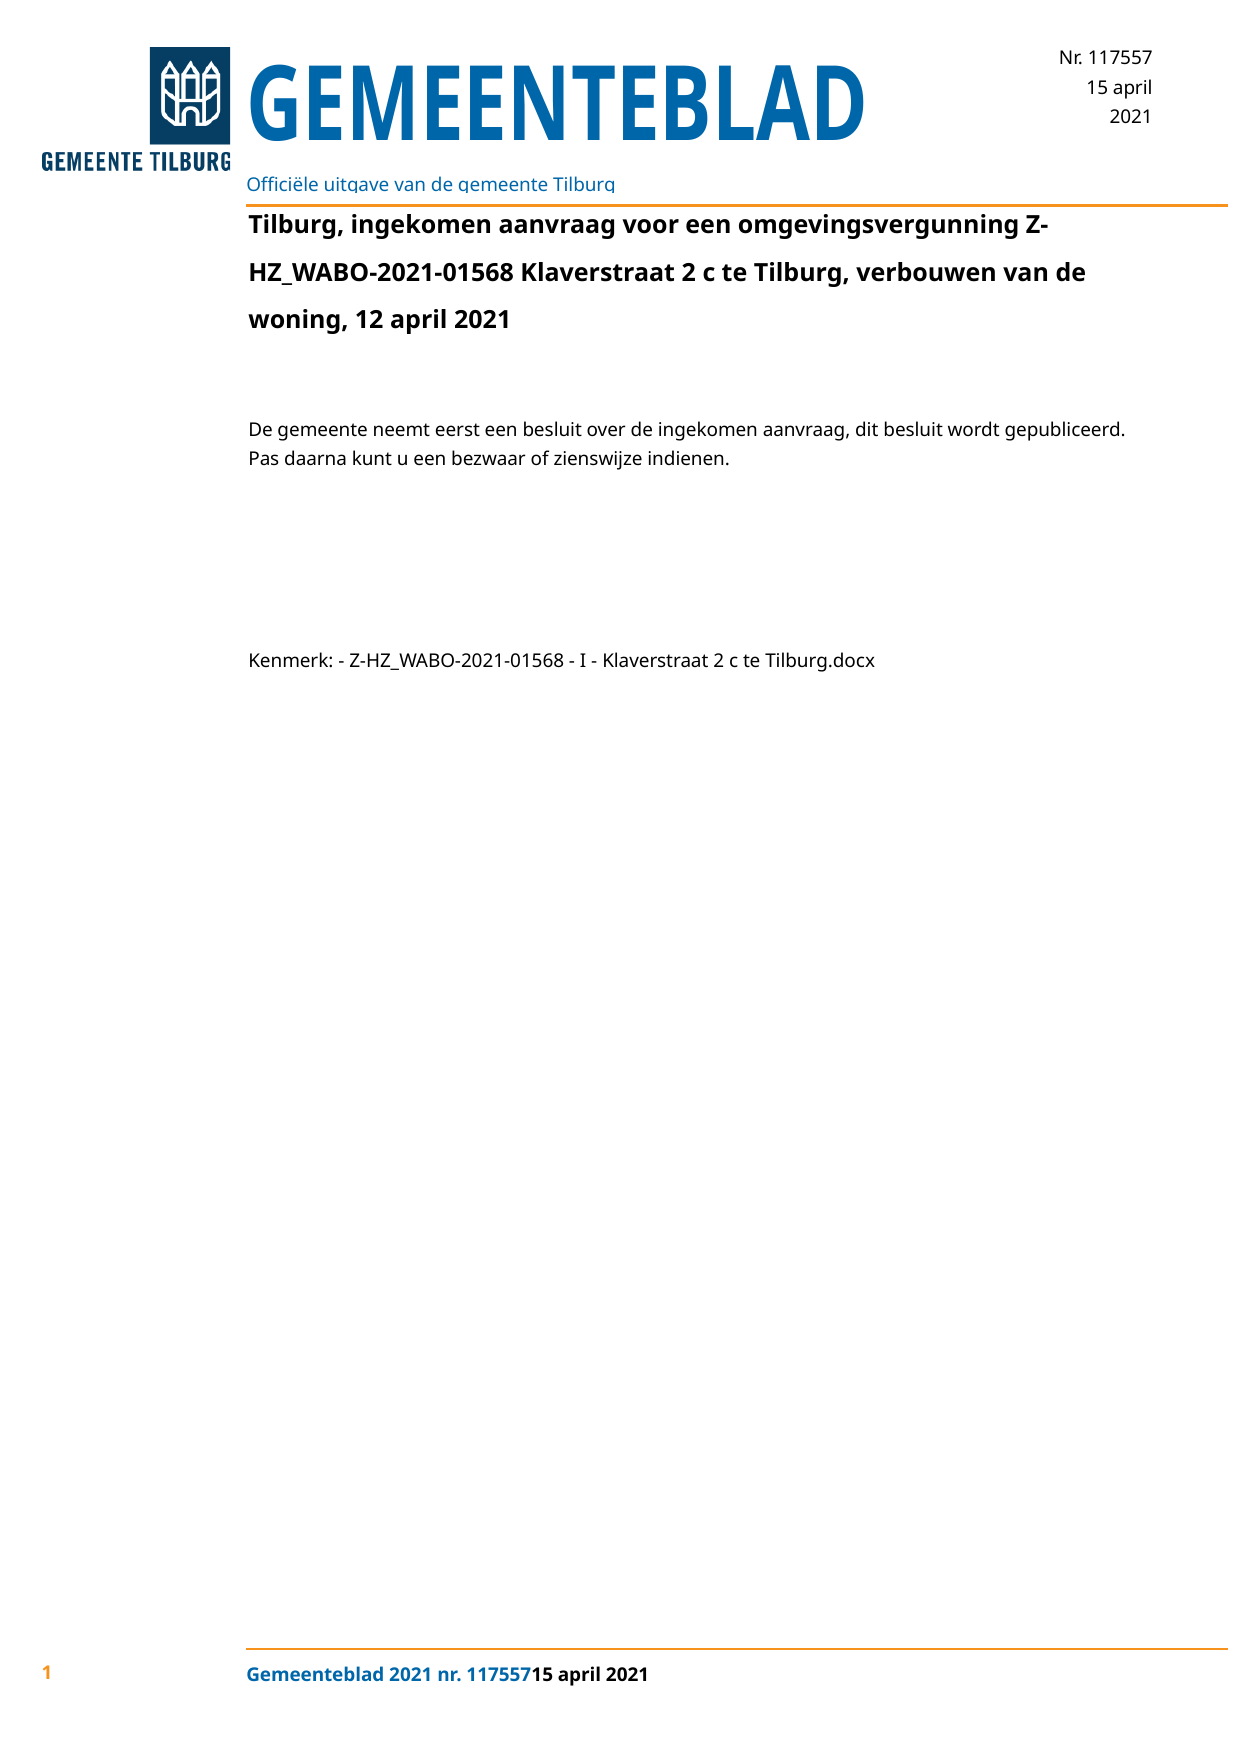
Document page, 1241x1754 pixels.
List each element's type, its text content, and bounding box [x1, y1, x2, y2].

picture [41, 47, 231, 172]
text De gemeente neemt eerst een besluit over de ingekomen aanvraag, dit besluit wordt gepubliceerd. Pas daarna kunt u een bezwaar of zienswijze indienen. [248, 416, 1152, 471]
text Tilburg, ingekomen aanvraag voor een omgevingsvergunning Z-HZ_WABO-2021-01568 Klaverstraat 2 c te Tilburg, verbouwen van de woning, 12 april 2021 [248, 207, 1152, 336]
text Kenmerk: - Z-HZ_WABO-2021-01568 - I - Klaverstraat 2 c te Tilburg.docx [248, 647, 1152, 673]
